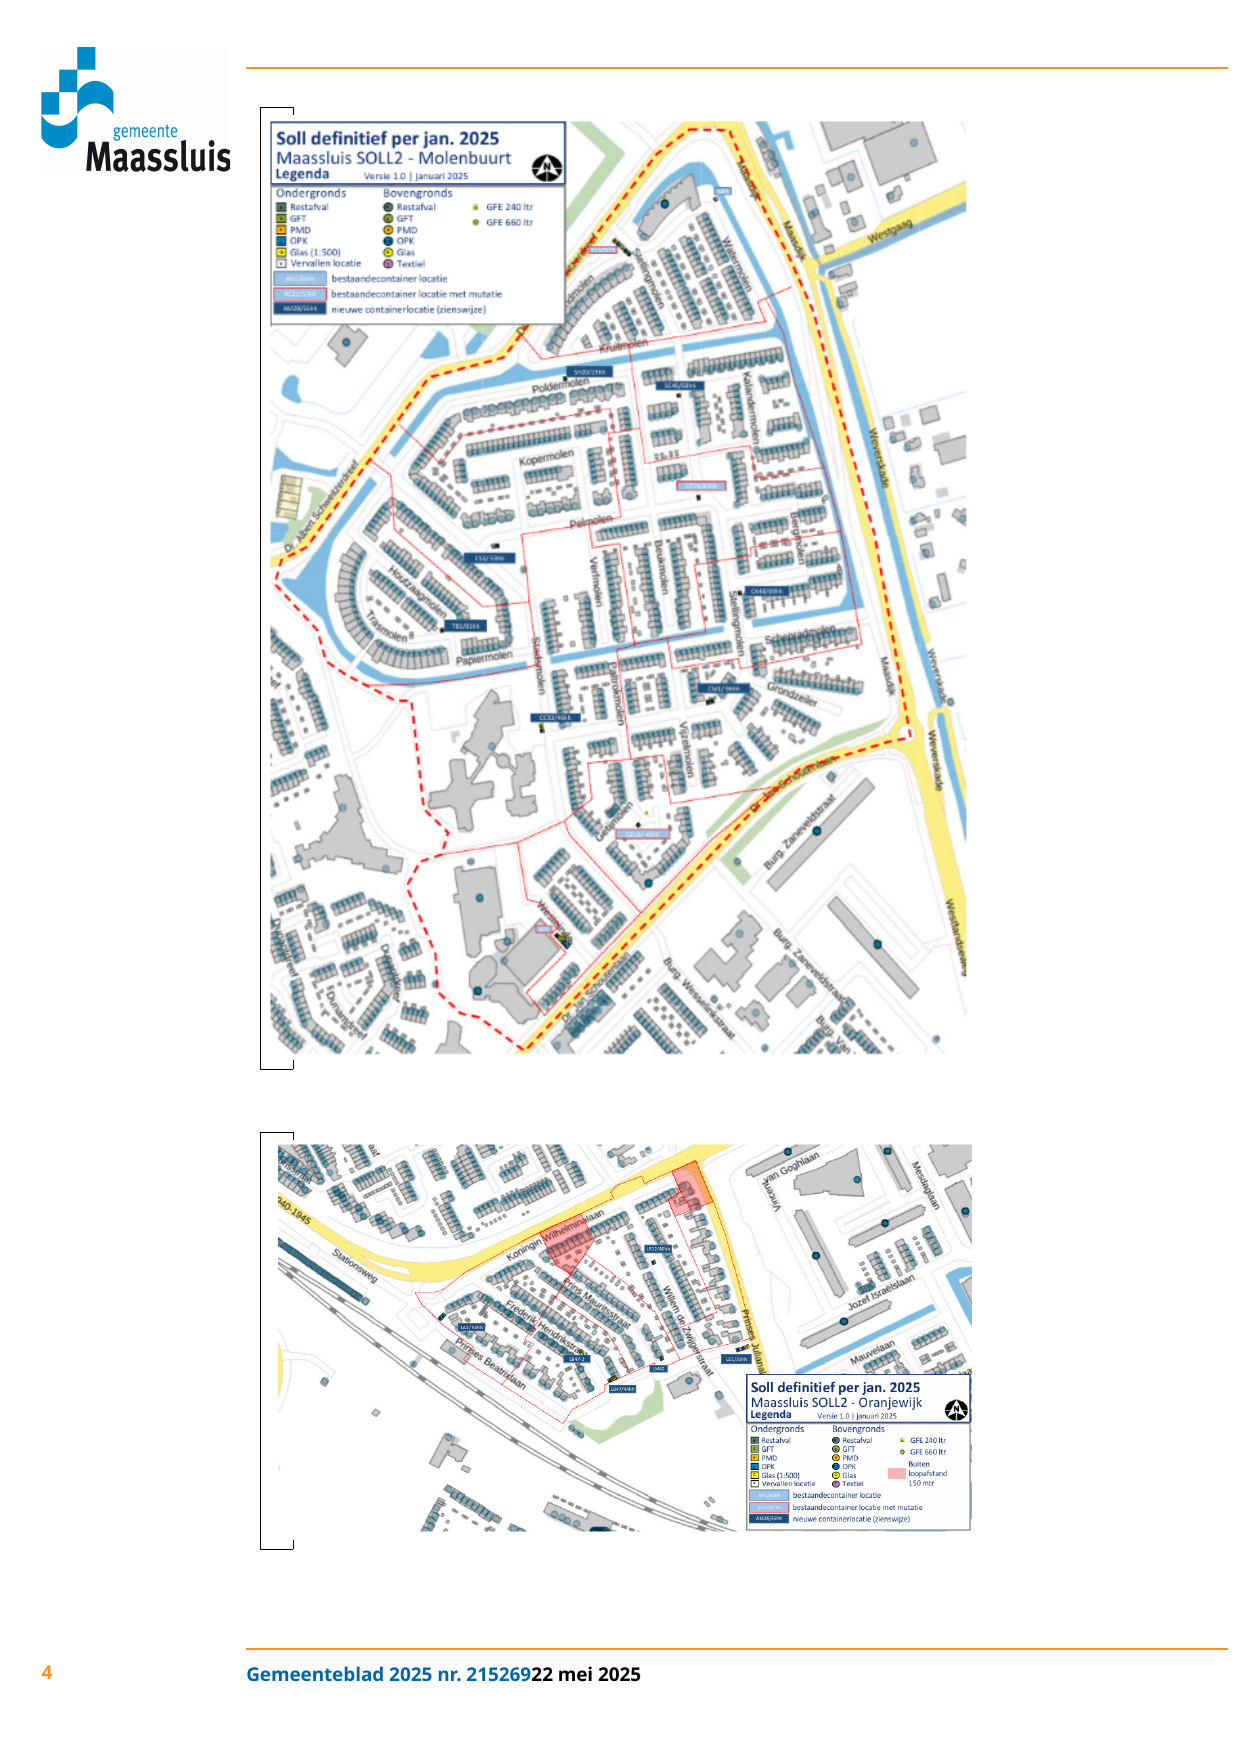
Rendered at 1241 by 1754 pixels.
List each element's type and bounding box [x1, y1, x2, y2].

picture [268, 1140, 978, 1540]
picture [41, 47, 231, 172]
picture [268, 115, 978, 1060]
picture [41, 47, 77, 92]
